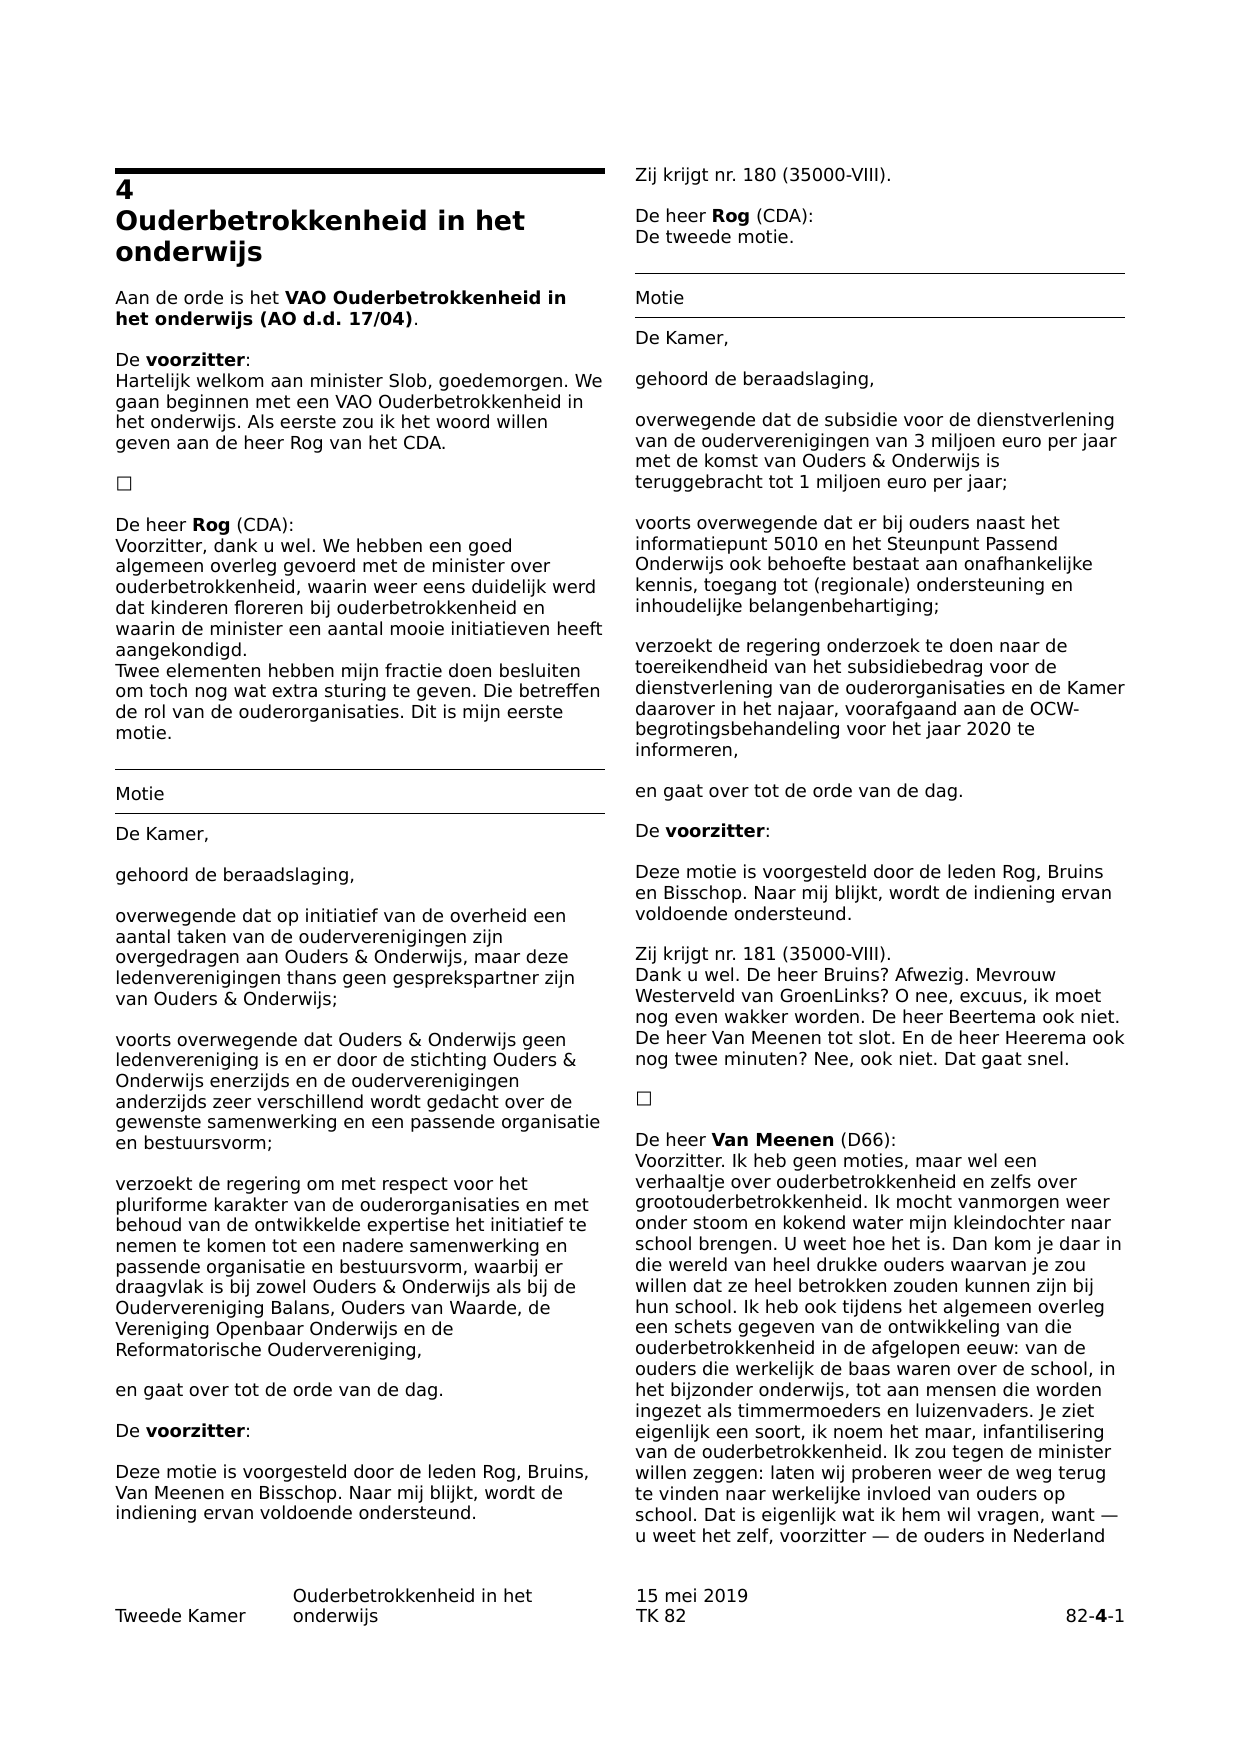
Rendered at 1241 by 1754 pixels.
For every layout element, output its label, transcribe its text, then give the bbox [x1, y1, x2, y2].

text voorts overwegende dat Ouders & Onderwijs geen ledenvereniging is en er door de stichting Ouders & Onderwijs enerzijds en de ouderverenigingen anderzijds zeer verschillend wordt gedacht over de gewenste samenwerking en een passende organisatie en bestuursvorm; [115, 1029, 605, 1154]
title 4 Ouderbetrokkenheid in het onderwijs [115, 174, 605, 268]
text verzoekt de regering onderzoek te doen naar de toereikendheid van het subsidiebedrag voor de dienstverlening van de ouderorganisaties en de Kamer daarover in het najaar, voorafgaand aan de OCW-begrotingsbehandeling voor het jaar 2020 te informeren, [635, 636, 1125, 761]
text De Kamer, [115, 824, 605, 845]
text De heer Rog (CDA): [635, 206, 1125, 227]
text Deze motie is voorgesteld door de leden Rog, Bruins en Bisschop. Naar mij blijkt, wordt de indiening ervan voldoende ondersteund. [635, 862, 1125, 924]
text Zij krijgt nr. 180 (35000-VIII). [635, 165, 1125, 186]
text Motie [115, 783, 605, 804]
text Deze motie is voorgesteld door de leden Rog, Bruins, Van Meenen en Bisschop. Naar mij blijkt, wordt de indiening ervan voldoende ondersteund. [115, 1462, 605, 1524]
text De voorzitter: [115, 350, 605, 371]
text ⬜ [115, 474, 605, 494]
text voorts overwegende dat er bij ouders naast het informatiepunt 5010 en het Steunpunt Passend Onderwijs ook behoefte bestaat aan onafhankelijke kennis, toegang tot (regionale) ondersteuning en inhoudelijke belangenbehartiging; [635, 513, 1125, 616]
text De heer Rog (CDA): [115, 514, 605, 535]
text Zij krijgt nr. 181 (35000-VIII). [635, 944, 1125, 965]
text Aan de orde is het VAO Ouderbetrokkenheid in het onderwijs (AO d.d. 17/04). [115, 288, 605, 330]
text Voorzitter, dank u wel. We hebben een goed algemeen overleg gevoerd met de minister over ouderbetrokkenheid, waarin weer eens duidelijk werd dat kinderen floreren bij ouderbetrokkenheid en waarin de minister een aantal mooie initiatieven heeft aangekondigd. [115, 535, 605, 660]
text en gaat over tot de orde van de dag. [635, 781, 1125, 801]
text gehoord de beraadslaging, [635, 369, 1125, 390]
text De voorzitter: [115, 1421, 605, 1442]
text gehoord de beraadslaging, [115, 865, 605, 886]
text Hartelijk welkom aan minister Slob, goedemorgen. We gaan beginnen met een VAO Ouderbetrokkenheid in het onderwijs. Als eerste zou ik het woord willen geven aan de heer Rog van het CDA. [115, 371, 605, 454]
text Dank u wel. De heer Bruins? Afwezig. Mevrouw Westerveld van GroenLinks? O nee, excuus, ik moet nog even wakker worden. De heer Beertema ook niet. De heer Van Meenen tot slot. En de heer Heerema ook nog twee minuten? Nee, ook niet. Dat gaat snel. [635, 965, 1125, 1069]
text en gaat over tot de orde van de dag. [115, 1380, 605, 1401]
text overwegende dat op initiatief van de overheid een aantal taken van de ouderverenigingen zijn overgedragen aan Ouders & Onderwijs, maar deze ledenverenigingen thans geen gesprekspartner zijn van Ouders & Onderwijs; [115, 906, 605, 1009]
text ⬜ [635, 1089, 1125, 1110]
text verzoekt de regering om met respect voor het pluriforme karakter van de ouderorganisaties en met behoud van de ontwikkelde expertise het initiatief te nemen te komen tot een nadere samenwerking en passende organisatie en bestuursvorm, waarbij er draagvlak is bij zowel Ouders & Onderwijs als bij de Oudervereniging Balans, Ouders van Waarde, de Vereniging Openbaar Onderwijs en de Reformatorische Oudervereniging, [115, 1174, 605, 1360]
text De heer Van Meenen (D66): [635, 1130, 1125, 1151]
text Motie [635, 287, 1125, 308]
text overwegende dat de subsidie voor de dienstverlening van de ouderverenigingen van 3 miljoen euro per jaar met de komst van Ouders & Onderwijs is teruggebracht tot 1 miljoen euro per jaar; [635, 410, 1125, 493]
text De voorzitter: [635, 821, 1125, 842]
text Twee elementen hebben mijn fractie doen besluiten om toch nog wat extra sturing te geven. Die betreffen de rol van de ouderorganisaties. Dit is mijn eerste motie. [115, 660, 605, 744]
text De tweede motie. [635, 227, 1125, 248]
text De Kamer, [635, 328, 1125, 349]
text Voorzitter. Ik heb geen moties, maar wel een verhaaltje over ouderbetrokkenheid en zelfs over grootouderbetrokkenheid. Ik mocht vanmorgen weer onder stoom en kokend water mijn kleindochter naar school brengen. U weet hoe het is. Dan kom je daar in die wereld van heel drukke ouders waarvan je zou willen dat ze heel betrokken zouden kunnen zijn bij hun school. Ik heb ook tijdens het algemeen overleg een schets gegeven van de ontwikkeling van die ouderbetrokkenheid in de afgelopen eeuw: van de ouders die werkelijk de baas waren over de school, in het bijzonder onderwijs, tot aan mensen die worden ingezet als timmermoeders en luizenvaders. Je ziet eigenlijk een soort, ik noem het maar, infantilisering van de ouderbetrokkenheid. Ik zou tegen de minister willen zeggen: laten wij proberen weer de weg terug te vinden naar werkelijke invloed van ouders op school. Dat is eigenlijk wat ik hem wil vragen, want — u weet het zelf, voorzitter — de ouders in Nederland [635, 1151, 1125, 1546]
